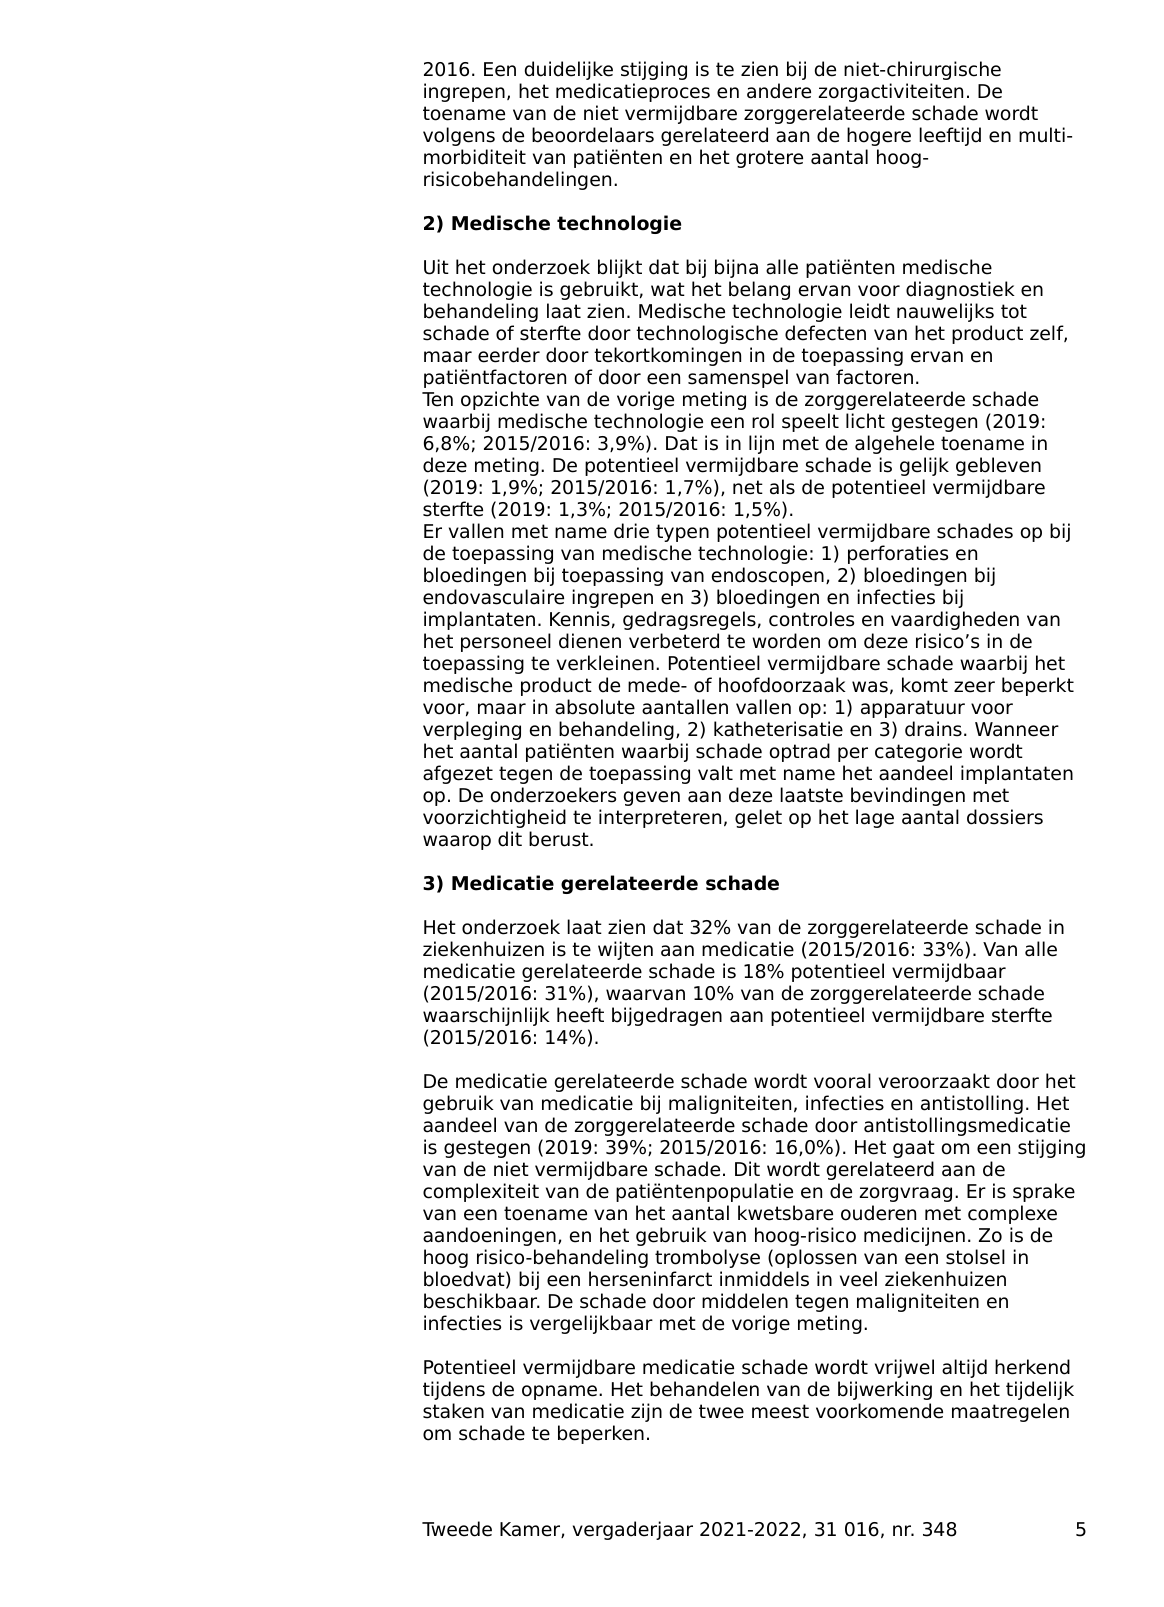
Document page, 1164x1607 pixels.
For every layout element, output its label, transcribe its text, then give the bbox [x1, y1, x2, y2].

text De medicatie gerelateerde schade wordt vooral veroorzaakt door het gebruik van medicatie bij maligniteiten, infecties en antistolling. Het aandeel van de zorggerelateerde schade door antistollingsmedicatie is gestegen (2019: 39%; 2015/2016: 16,0%). Het gaat om een stijging van de niet vermijdbare schade. Dit wordt gerelateerd aan de complexiteit van de patiëntenpopulatie en de zorgvraag. Er is sprake van een toename van het aantal kwetsbare ouderen met complexe aandoeningen, en het gebruik van hoog-risico medicijnen. Zo is de hoog risico-behandeling trombolyse (oplossen van een stolsel in bloedvat) bij een herseninfarct inmiddels in veel ziekenhuizen beschikbaar. De schade door middelen tegen maligniteiten en infecties is vergelijkbaar met de vorige meting. [422, 1071, 1087, 1335]
text Er vallen met name drie typen potentieel vermijdbare schades op bij de toepassing van medische technologie: 1) perforaties en bloedingen bij toepassing van endoscopen, 2) bloedingen bij endovasculaire ingrepen en 3) bloedingen en infecties bij implantaten. Kennis, gedragsregels, controles en vaardigheden van het personeel dienen verbeterd te worden om deze risico’s in de toepassing te verkleinen. Potentieel vermijdbare schade waarbij het medische product de mede- of hoofdoorzaak was, komt zeer beperkt voor, maar in absolute aantallen vallen op: 1) apparatuur voor verpleging en behandeling, 2) katheterisatie en 3) drains. Wanneer het aantal patiënten waarbij schade optrad per categorie wordt afgezet tegen de toepassing valt met name het aandeel implantaten op. De onderzoekers geven aan deze laatste bevindingen met voorzichtigheid te interpreteren, gelet op het lage aantal dossiers waarop dit berust. [422, 521, 1087, 851]
text Het onderzoek laat zien dat 32% van de zorggerelateerde schade in ziekenhuizen is te wijten aan medicatie (2015/2016: 33%). Van alle medicatie gerelateerde schade is 18% potentieel vermijdbaar (2015/2016: 31%), waarvan 10% van de zorggerelateerde schade waarschijnlijk heeft bijgedragen aan potentieel vermijdbare sterfte (2015/2016: 14%). [422, 917, 1087, 1049]
text Uit het onderzoek blijkt dat bij bijna alle patiënten medische technologie is gebruikt, wat het belang ervan voor diagnostiek en behandeling laat zien. Medische technologie leidt nauwelijks tot schade of sterfte door technologische defecten van het product zelf, maar eerder door tekortkomingen in de toepassing ervan en patiëntfactoren of door een samenspel van factoren. [422, 257, 1087, 389]
text 2016. Een duidelijke stijging is te zien bij de niet-chirurgische ingrepen, het medicatieproces en andere zorgactiviteiten. De toename van de niet vermijdbare zorggerelateerde schade wordt volgens de beoordelaars gerelateerd aan de hogere leeftijd en multi-morbiditeit van patiënten en het grotere aantal hoog-risicobehandelingen. [422, 59, 1087, 191]
text Potentieel vermijdbare medicatie schade wordt vrijwel altijd herkend tijdens de opname. Het behandelen van de bijwerking en het tijdelijk staken van medicatie zijn de twee meest voorkomende maatregelen om schade te beperken. [422, 1357, 1087, 1445]
subtitle 2) Medische technologie [422, 213, 1087, 235]
text Ten opzichte van de vorige meting is de zorggerelateerde schade waarbij medische technologie een rol speelt licht gestegen (2019: 6,8%; 2015/2016: 3,9%). Dat is in lijn met de algehele toename in deze meting. De potentieel vermijdbare schade is gelijk gebleven (2019: 1,9%; 2015/2016: 1,7%), net als de potentieel vermijdbare sterfte (2019: 1,3%; 2015/2016: 1,5%). [422, 389, 1087, 521]
subtitle 3) Medicatie gerelateerde schade [422, 873, 1087, 895]
